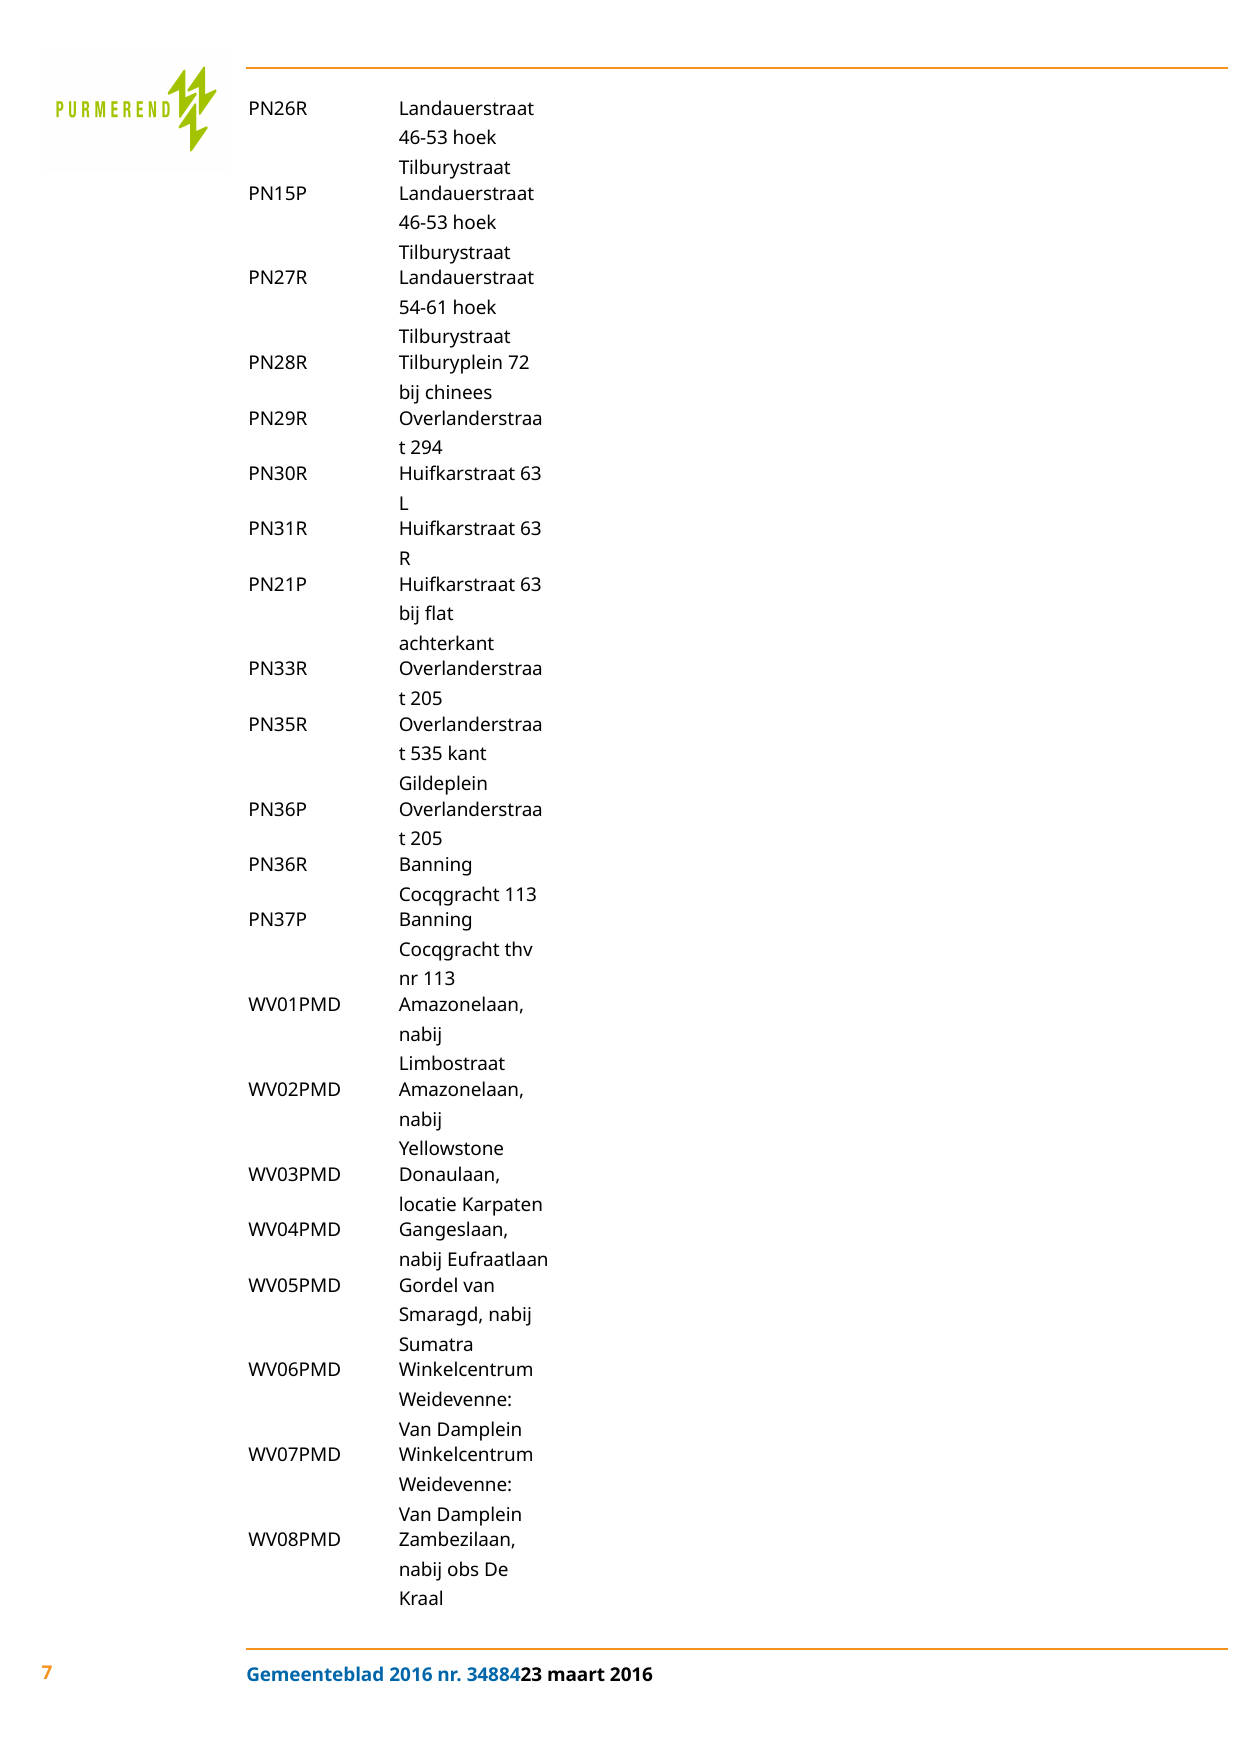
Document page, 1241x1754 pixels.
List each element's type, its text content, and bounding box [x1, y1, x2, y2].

table_cell WV01PMD [248, 991, 398, 1076]
table_cell Winkelcentrum Weidevenne: Van Damplein [399, 1357, 549, 1442]
table_cell Winkelcentrum Weidevenne: Van Damplein [399, 1442, 549, 1526]
table_cell [549, 180, 700, 264]
table_cell [549, 1161, 700, 1216]
table_cell [549, 1216, 700, 1272]
table_cell Zambezilaan, nabij obs De Kraal [399, 1526, 549, 1611]
table_cell [549, 1442, 700, 1526]
table_cell Banning Cocqgracht thv nr 113 [399, 906, 549, 991]
table_cell WV08PMD [248, 1526, 398, 1611]
table_cell PN27R [248, 265, 398, 349]
table_cell PN31R [248, 515, 398, 571]
table_cell Tilburyplein 72 bij chinees [399, 350, 549, 405]
table_cell Landauerstraat 54-61 hoek Tilburystraat [399, 265, 549, 349]
table_cell [549, 1272, 700, 1357]
table_cell [549, 991, 700, 1076]
table_cell PN28R [248, 350, 398, 405]
table_cell PN21P [248, 571, 398, 656]
table_cell Overlanderstraat 205 [399, 656, 549, 711]
table_cell [549, 906, 700, 991]
table_cell WV06PMD [248, 1357, 398, 1442]
table_cell Banning Cocqgracht 113 [399, 851, 549, 906]
table_cell [549, 95, 700, 180]
table_cell PN33R [248, 656, 398, 711]
table_cell [549, 1357, 700, 1442]
table_cell PN26R [248, 95, 398, 180]
table_cell Gordel van Smaragd, nabij Sumatra [399, 1272, 549, 1357]
table_cell PN29R [248, 405, 398, 460]
table_cell WV05PMD [248, 1272, 398, 1357]
table_cell Landauerstraat 46-53 hoek Tilburystraat [399, 180, 549, 264]
table_cell Landauerstraat 46-53 hoek Tilburystraat [399, 95, 549, 180]
table_cell WV04PMD [248, 1216, 398, 1272]
table_cell Donaulaan, locatie Karpaten [399, 1161, 549, 1216]
table_cell [549, 711, 700, 796]
table_cell Huifkarstraat 63 L [399, 460, 549, 515]
table_cell PN35R [248, 711, 398, 796]
table_cell Overlanderstraat 205 [399, 796, 549, 851]
table_cell [549, 851, 700, 906]
table_cell Amazonelaan, nabij Limbostraat [399, 991, 549, 1076]
table_cell Overlanderstraat 294 [399, 405, 549, 460]
table_cell Gangeslaan, nabij Eufraatlaan [399, 1216, 549, 1272]
table_cell [549, 796, 700, 851]
table_cell [549, 405, 700, 460]
table_cell [549, 515, 700, 571]
table_cell [549, 1076, 700, 1161]
table_cell [549, 1526, 700, 1611]
table_cell PN37P [248, 906, 398, 991]
table_cell WV07PMD [248, 1442, 398, 1526]
table_cell WV03PMD [248, 1161, 398, 1216]
table_cell Overlanderstraat 535 kant Gildeplein [399, 711, 549, 796]
table_cell PN30R [248, 460, 398, 515]
table_cell PN15P [248, 180, 398, 264]
table_cell [549, 265, 700, 349]
table_cell PN36R [248, 851, 398, 906]
table_cell [549, 571, 700, 656]
table_cell [549, 460, 700, 515]
table_cell Amazonelaan, nabij Yellowstone [399, 1076, 549, 1161]
table_cell Huifkarstraat 63 bij flat achterkant [399, 571, 549, 656]
table_cell [549, 350, 700, 405]
picture [41, 47, 231, 172]
table_cell Huifkarstraat 63 R [399, 515, 549, 571]
table_cell PN36P [248, 796, 398, 851]
table_cell WV02PMD [248, 1076, 398, 1161]
table_cell [549, 656, 700, 711]
